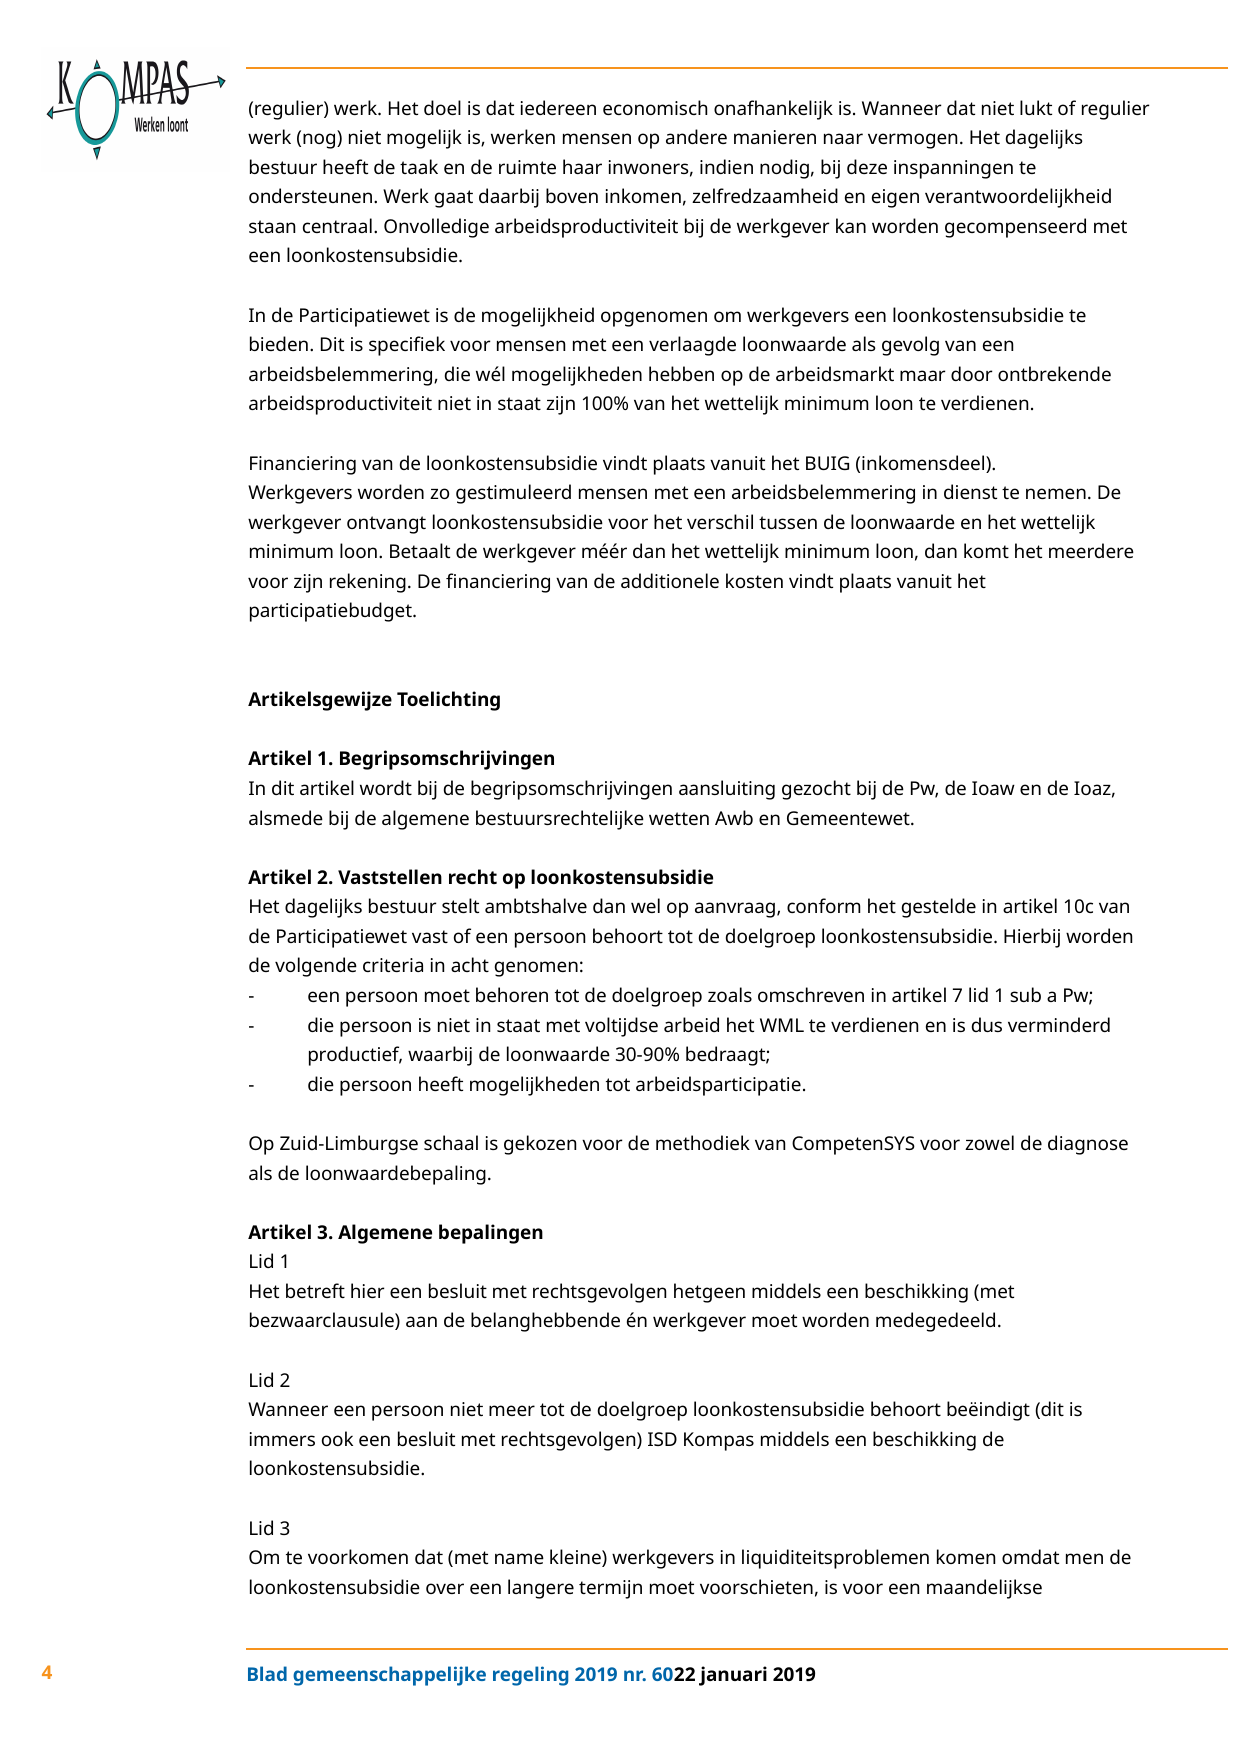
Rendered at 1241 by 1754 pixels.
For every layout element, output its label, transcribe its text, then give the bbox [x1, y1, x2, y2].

text Wanneer een persoon niet meer tot de doelgroep loonkostensubsidie behoort beëindigt (dit is immers ook een besluit met rechtsgevolgen) ISD Kompas middels een beschikking de loonkostensubsidie. [248, 1396, 1152, 1481]
text Het dagelijks bestuur stelt ambtshalve dan wel op aanvraag, conform het gestelde in artikel 10c van de Participatiewet vast of een persoon behoort tot de doelgroep loonkostensubsidie. Hierbij worden de volgende criteria in acht genomen: [248, 893, 1152, 978]
text Lid 3 [248, 1515, 1152, 1541]
text Artikel 1. Begripsomschrijvingen [248, 746, 1152, 771]
text Financiering van de loonkostensubsidie vindt plaats vanuit het BUIG (inkomensdeel). [248, 450, 1152, 476]
text In de Participatiewet is de mogelijkheid opgenomen om werkgevers een loonkostensubsidie te bieden. Dit is specifiek voor mensen met een verlaagde loonwaarde als gevolg van een arbeidsbelemmering, die wél mogelijkheden hebben op de arbeidsmarkt maar door ontbrekende arbeidsproductiviteit niet in staat zijn 100% van het wettelijk minimum loon te verdienen. [248, 302, 1152, 416]
text Werkgevers worden zo gestimuleerd mensen met een arbeidsbelemmering in dienst te nemen. De werkgever ontvangt loonkostensubsidie voor het verschil tussen de loonwaarde en het wettelijk minimum loon. Betaalt de werkgever méér dan het wettelijk minimum loon, dan komt het meerdere voor zijn rekening. De financiering van de additionele kosten vindt plaats vanuit het participatiebudget. [248, 479, 1152, 623]
list die persoon heeft mogelijkheden tot arbeidsparticipatie. [248, 1071, 1152, 1097]
text In dit artikel wordt bij de begripsomschrijvingen aansluiting gezocht bij de Pw, de Ioaw en de Ioaz, alsmede bij de algemene bestuursrechtelijke wetten Awb en Gemeentewet. [248, 775, 1152, 831]
list die persoon is niet in staat met voltijdse arbeid het WML te verdienen en is dus verminderd productief, waarbij de loonwaarde 30-90% bedraagt; [248, 1012, 1152, 1067]
text Artikel 3. Algemene bepalingen [248, 1219, 1152, 1245]
list een persoon moet behoren tot de doelgroep zoals omschreven in artikel 7 lid 1 sub a Pw; [248, 982, 1152, 1008]
text Het betreft hier een besluit met rechtsgevolgen hetgeen middels een beschikking (met bezwaarclausule) aan de belanghebbende én werkgever moet worden medegedeeld. [248, 1278, 1152, 1333]
picture [41, 47, 231, 172]
text Lid 1 [248, 1248, 1152, 1274]
text (regulier) werk. Het doel is dat iedereen economisch onafhankelijk is. Wanneer dat niet lukt of regulier werk (nog) niet mogelijk is, werken mensen op andere manieren naar vermogen. Het dagelijks bestuur heeft de taak en de ruimte haar inwoners, indien nodig, bij deze inspanningen te ondersteunen. Werk gaat daarbij boven inkomen, zelfredzaamheid en eigen verantwoordelijkheid staan centraal. Onvolledige arbeidsproductiviteit bij de werkgever kan worden gecompenseerd met een loonkostensubsidie. [248, 95, 1152, 268]
text Om te voorkomen dat (met name kleine) werkgevers in liquiditeitsproblemen komen omdat men de loonkostensubsidie over een langere termijn moet voorschieten, is voor een maandelijkse [248, 1544, 1152, 1600]
text Op Zuid-Limburgse schaal is gekozen voor de methodiek van CompetenSYS voor zowel de diagnose als de loonwaardebepaling. [248, 1130, 1152, 1186]
text Lid 2 [248, 1367, 1152, 1393]
text Artikelsgewijze Toelichting [248, 686, 1152, 712]
text Artikel 2. Vaststellen recht op loonkostensubsidie [248, 864, 1152, 890]
